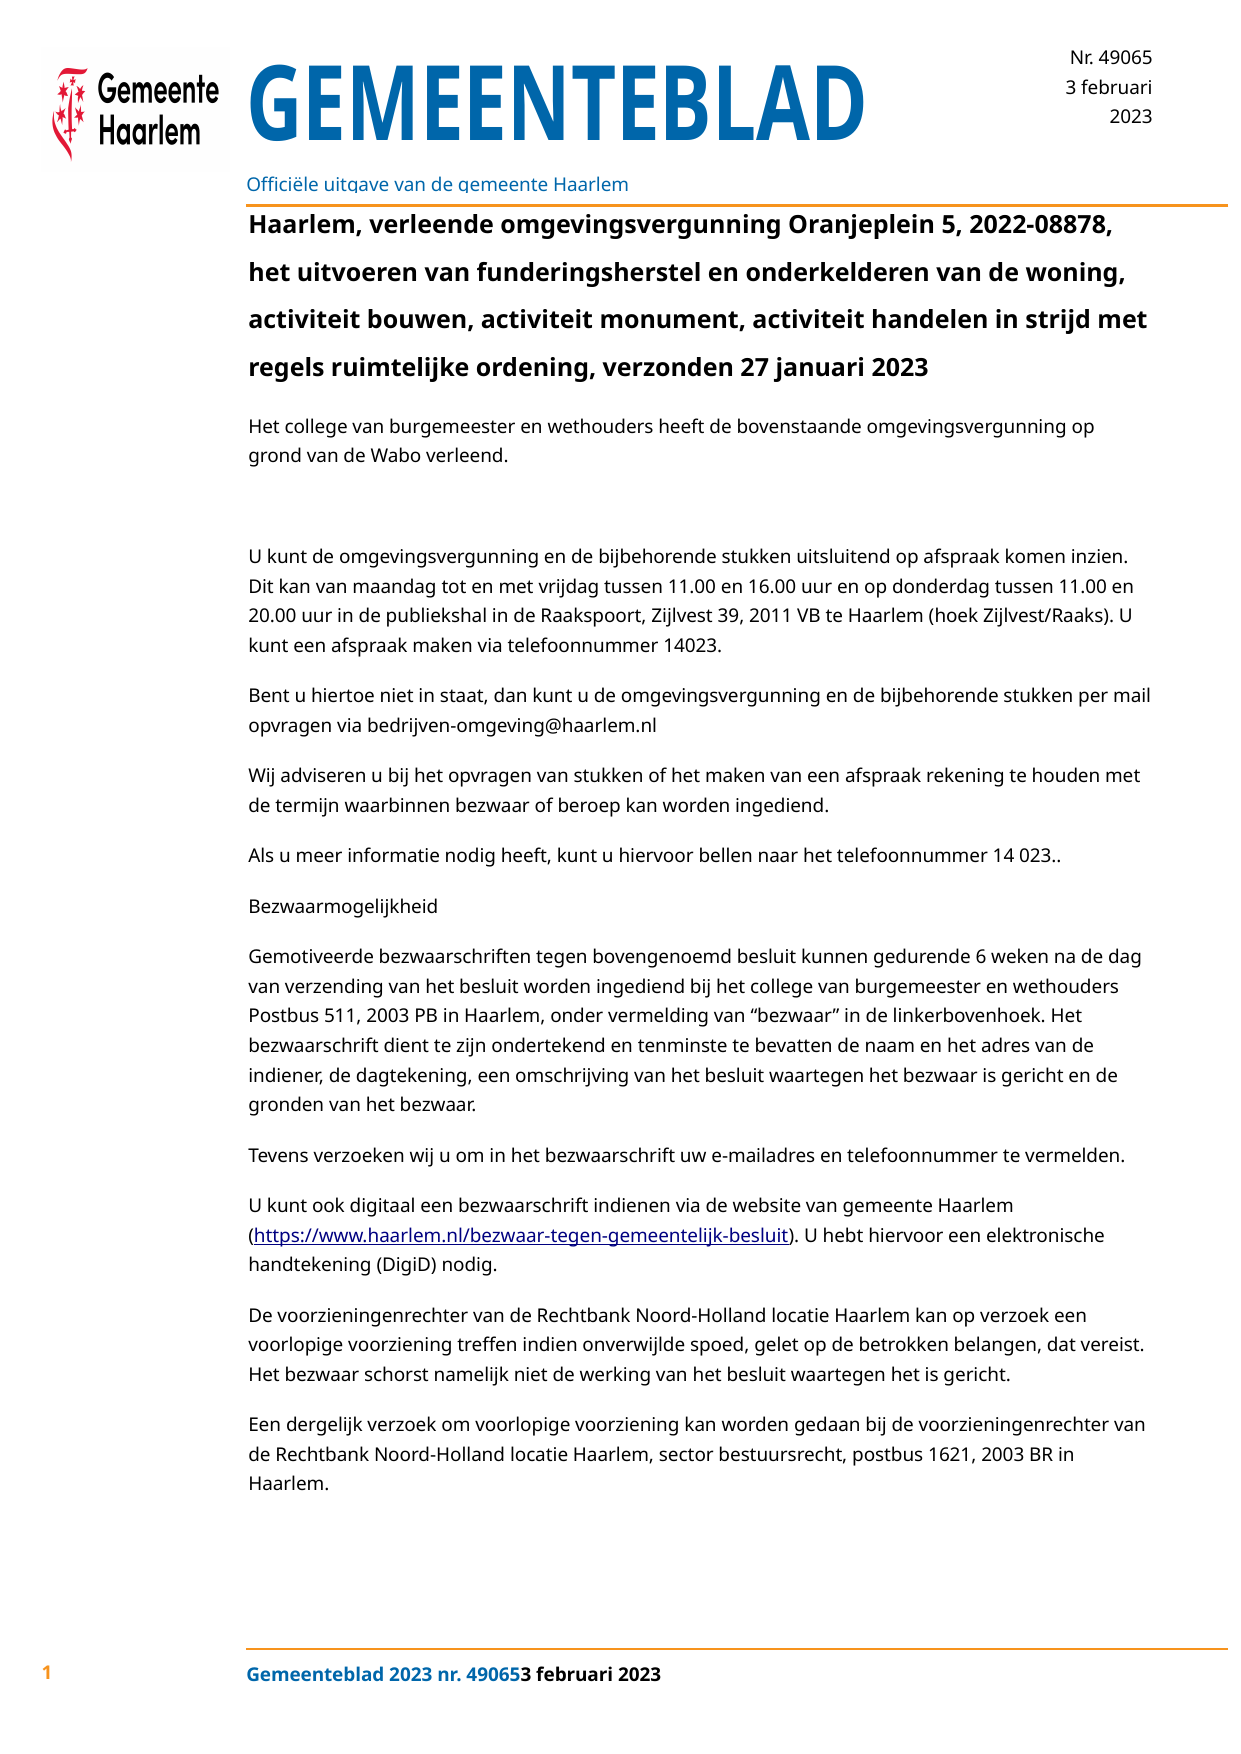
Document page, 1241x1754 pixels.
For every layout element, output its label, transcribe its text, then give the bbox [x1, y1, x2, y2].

text Een dergelijk verzoek om voorlopige voorziening kan worden gedaan bij de voorzieningenrechter van de Rechtbank Noord-Holland locatie Haarlem, sector bestuursrecht, postbus 1621, 2003 BR in Haarlem. [248, 1411, 1152, 1496]
picture [41, 47, 231, 172]
text Gemotiveerde bezwaarschriften tegen bovengenoemd besluit kunnen gedurende 6 weken na de dag van verzending van het besluit worden ingediend bij het college van burgemeester en wethouders Postbus 511, 2003 PB in Haarlem, onder vermelding van “bezwaar” in de linkerbovenhoek. Het bezwaarschrift dient te zijn ondertekend en tenminste te bevatten de naam en het adres van de indiener, de dagtekening, een omschrijving van het besluit waartegen het bezwaar is gericht en de gronden van het bezwaar. [248, 943, 1152, 1117]
text Het college van burgemeester en wethouders heeft de bovenstaande omgevingsvergunning op grond van de Wabo verleend. [248, 413, 1152, 468]
text U kunt de omgevingsvergunning en de bijbehorende stukken uitsluitend op afspraak komen inzien. Dit kan van maandag tot en met vrijdag tussen 11.00 en 16.00 uur en op donderdag tussen 11.00 en 20.00 uur in de publiekshal in de Raakspoort, Zijlvest 39, 2011 VB te Haarlem (hoek Zijlvest/Raaks). U kunt een afspraak maken via telefoonnummer 14023. [248, 543, 1152, 658]
text Haarlem, verleende omgevingsvergunning Oranjeplein 5, 2022-08878, het uitvoeren van funderingsherstel en onderkelderen van de woning, activiteit bouwen, activiteit monument, activiteit handelen in strijd met regels ruimtelijke ordening, verzonden 27 januari 2023 [248, 207, 1152, 384]
text Bent u hiertoe niet in staat, dan kunt u de omgevingsvergunning en de bijbehorende stukken per mail opvragen via bedrijven-omgeving@haarlem.nl [248, 683, 1152, 738]
text U kunt ook digitaal een bezwaarschrift indienen via de website van gemeente Haarlem (https://www.haarlem.nl/bezwaar-tegen-gemeentelijk-besluit). U hebt hiervoor een elektronische handtekening (DigiD) nodig. [248, 1192, 1152, 1277]
text Bezwaarmogelijkheid [248, 893, 1152, 919]
text De voorzieningenrechter van de Rechtbank Noord-Holland locatie Haarlem kan op verzoek een voorlopige voorziening treffen indien onverwijlde spoed, gelet op de betrokken belangen, dat vereist. Het bezwaar schorst namelijk niet de werking van het besluit waartegen het is gericht. [248, 1302, 1152, 1387]
text Tevens verzoeken wij u om in het bezwaarschrift uw e-mailadres en telefoonnummer te vermelden. [248, 1142, 1152, 1168]
text Als u meer informatie nodig heeft, kunt u hiervoor bellen naar het telefoonnummer 14 023.. [248, 843, 1152, 868]
text Wij adviseren u bij het opvragen van stukken of het maken van een afspraak rekening te houden met de termijn waarbinnen bezwaar of beroep kan worden ingediend. [248, 763, 1152, 818]
